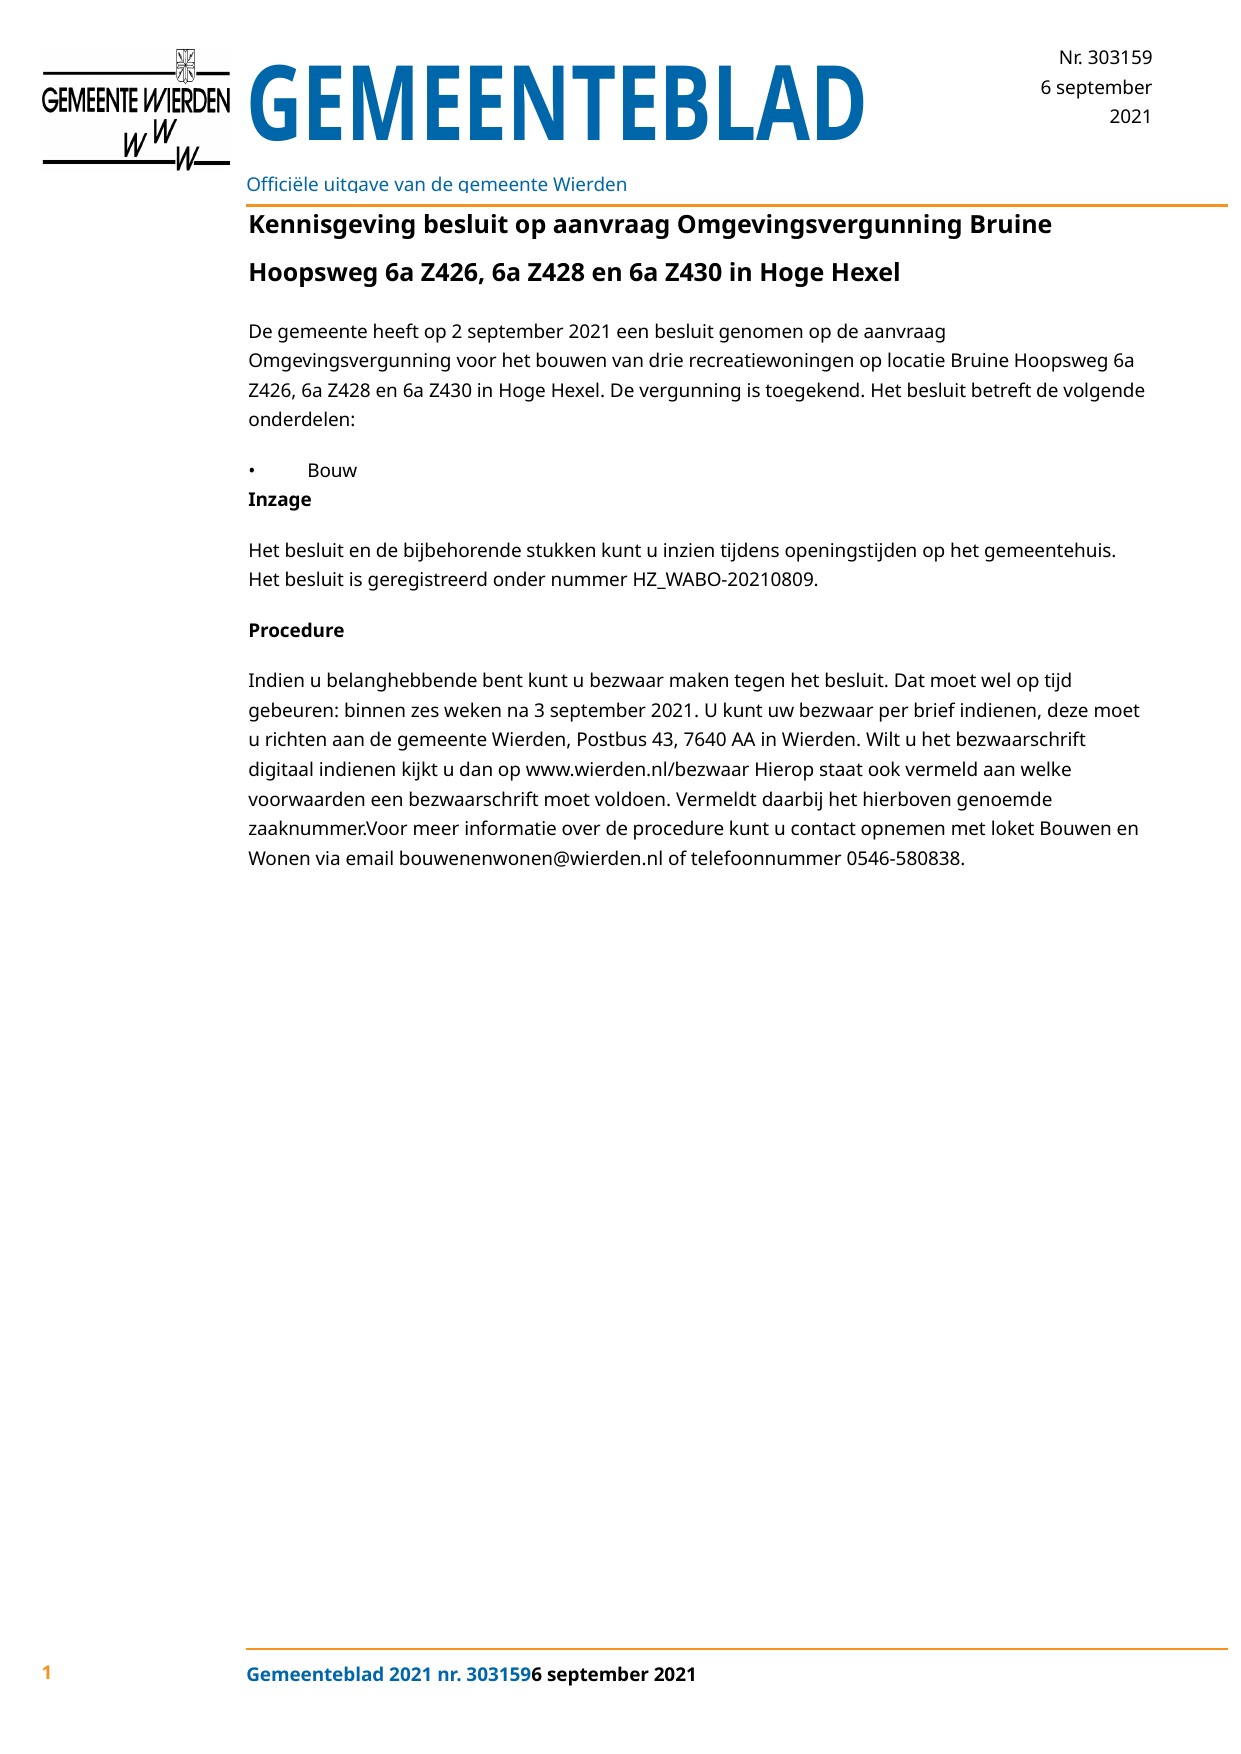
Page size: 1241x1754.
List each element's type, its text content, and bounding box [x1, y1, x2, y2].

text Inzage [248, 487, 1152, 512]
text Indien u belanghebbende bent kunt u bezwaar maken tegen het besluit. Dat moet wel op tijd gebeuren: binnen zes weken na 3 september 2021. U kunt uw bezwaar per brief indienen, deze moet u richten aan de gemeente Wierden, Postbus 43, 7640 AA in Wierden. Wilt u het bezwaarschrift digitaal indienen kijkt u dan op www.wierden.nl/bezwaar Hierop staat ook vermeld aan welke voorwaarden een bezwaarschrift moet voldoen. Vermeldt daarbij het hierboven genoemde zaaknummer.Voor meer informatie over de procedure kunt u contact opnemen met loket Bouwen en Wonen via email bouwenenwonen@wierden.nl of telefoonnummer 0546-580838. [248, 667, 1152, 871]
text Het besluit en de bijbehorende stukken kunt u inzien tijdens openingstijden op het gemeentehuis. Het besluit is geregistreerd onder nummer HZ_WABO-20210809. [248, 537, 1152, 592]
list Bouw [248, 457, 1152, 483]
text De gemeente heeft op 2 september 2021 een besluit genomen op de aanvraag Omgevingsvergunning voor het bouwen van drie recreatiewoningen op locatie Bruine Hoopsweg 6a Z426, 6a Z428 en 6a Z430 in Hoge Hexel. De vergunning is toegekend. Het besluit betreft de volgende onderdelen: [248, 318, 1152, 432]
picture [41, 47, 231, 172]
text Kennisgeving besluit op aanvraag Omgevingsvergunning Bruine Hoopsweg 6a Z426, 6a Z428 en 6a Z430 in Hoge Hexel [248, 207, 1152, 288]
text Procedure [248, 617, 1152, 643]
